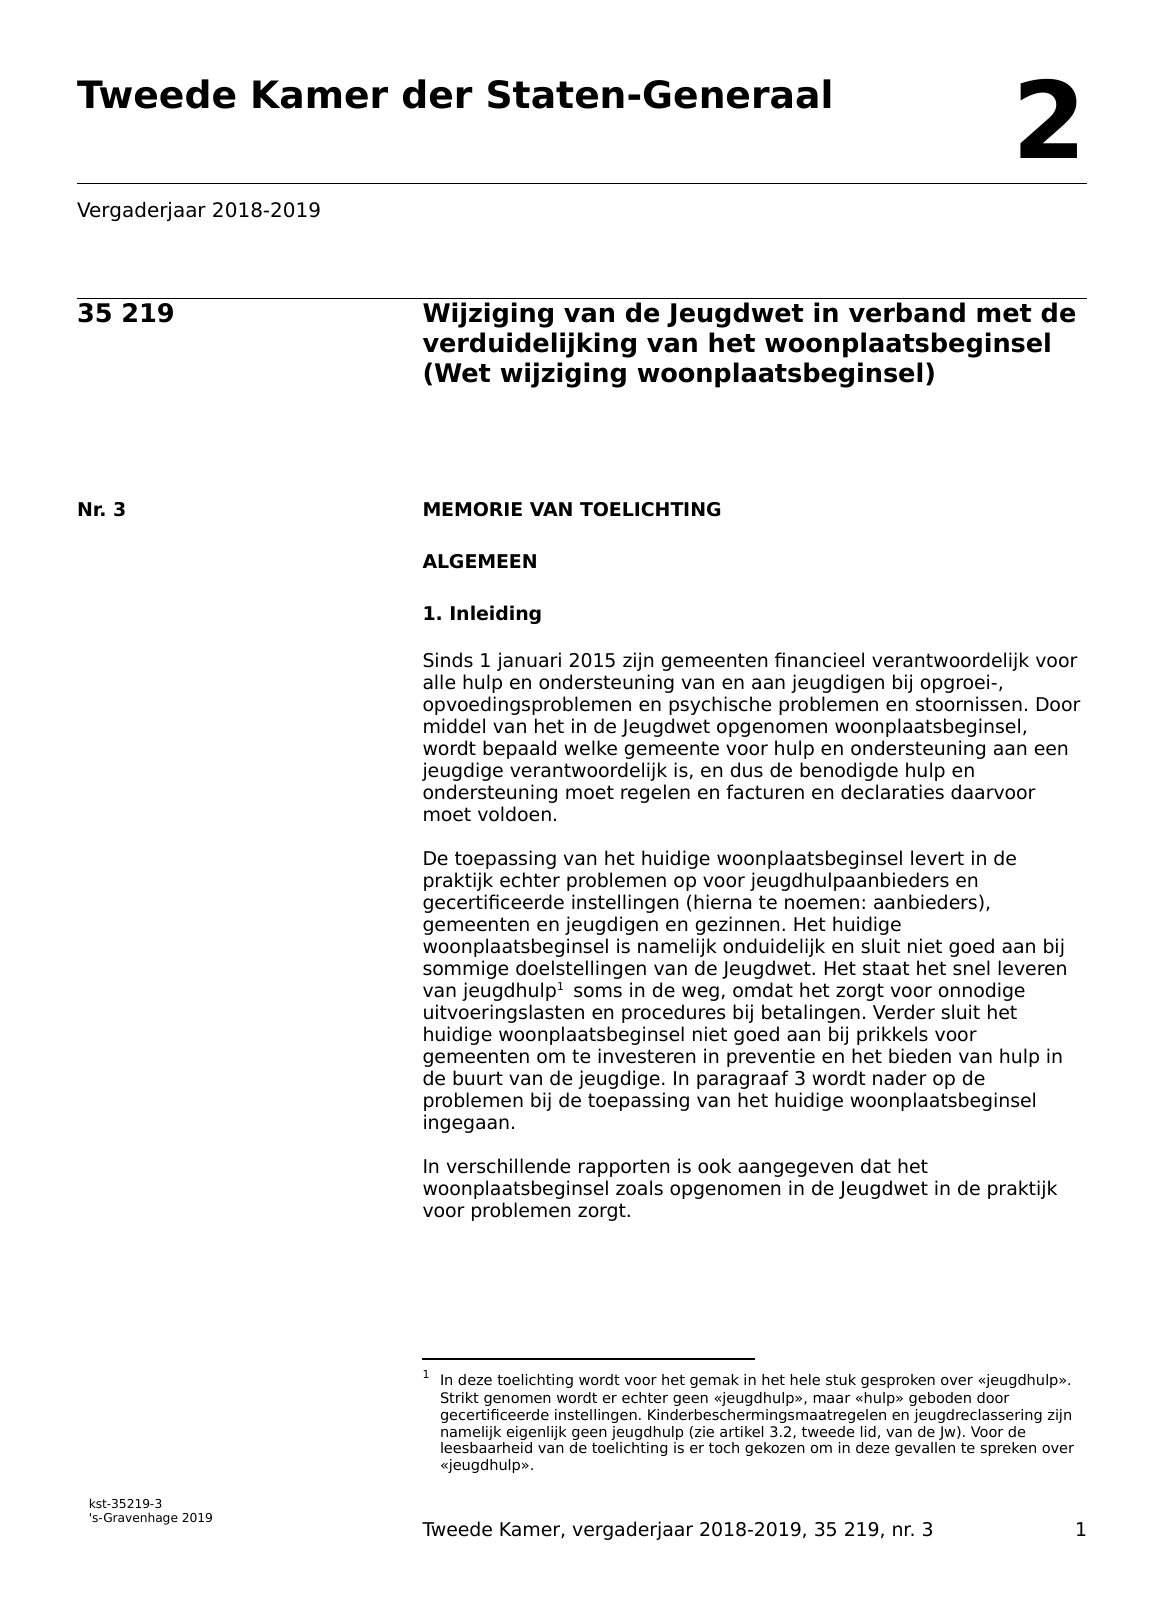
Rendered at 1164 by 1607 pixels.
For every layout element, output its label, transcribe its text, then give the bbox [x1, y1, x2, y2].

table_header Tweede Kamer der Staten-Generaal [77, 59, 886, 183]
table_header 2 [886, 59, 1087, 183]
text In verschillende rapporten is ook aangegeven dat het woonplaatsbeginsel zoals opgenomen in de Jeugdwet in de praktijk voor problemen zorgt. [422, 1156, 1087, 1222]
text Sinds 1 januari 2015 zijn gemeenten financieel verantwoordelijk voor alle hulp en ondersteuning van en aan jeugdigen bij opgroei-, opvoedingsproblemen en psychische problemen en stoornissen. Door middel van het in de Jeugdwet opgenomen woonplaatsbeginsel, wordt bepaald welke gemeente voor hulp en ondersteuning aan een jeugdige verantwoordelijk is, en dus de benodigde hulp en ondersteuning moet regelen en facturen en declaraties daarvoor moet voldoen. [422, 650, 1087, 826]
subtitle 35 219 Wijziging van de Jeugdwet in verband met de verduidelijking van het woonplaatsbeginsel (Wet wijziging woonplaatsbeginsel) [77, 299, 1087, 388]
subtitle Nr. 3 MEMORIE VAN TOELICHTING [77, 499, 1087, 521]
text kst-35219-3 [88, 1497, 323, 1511]
text 's-Gravenhage 2019 [88, 1511, 323, 1525]
text In deze toelichting wordt voor het gemak in het hele stuk gesproken over «jeugdhulp». Strikt genomen wordt er echter geen «jeugdhulp», maar «hulp» geboden door gecertificeerde instellingen. Kinderbeschermingsmaatregelen en jeugdreclassering zijn namelijk eigenlijk geen jeugdhulp (zie artikel 3.2, tweede lid, van de Jw). Voor de leesbaarheid van de toelichting is er toch gekozen om in deze gevallen te spreken over «jeugdhulp». [422, 1368, 1087, 1474]
text De toepassing van het huidige woonplaatsbeginsel levert in de praktijk echter problemen op voor jeugdhulpaanbieders en gecertificeerde instellingen (hierna te noemen: aanbieders), gemeenten en jeugdigen en gezinnen. Het huidige woonplaatsbeginsel is namelijk onduidelijk en sluit niet goed aan bij sommige doelstellingen van de Jeugdwet. Het staat het snel leveren van jeugdhulp soms in de weg, omdat het zorgt voor onnodige uitvoeringslasten en procedures bij betalingen. Verder sluit het huidige woonplaatsbeginsel niet goed aan bij prikkels voor gemeenten om te investeren in preventie en het bieden van hulp in de buurt van de jeugdige. In paragraaf 3 wordt nader op de problemen bij de toepassing van het huidige woonplaatsbeginsel ingegaan. [422, 848, 1087, 1134]
subtitle ALGEMEEN [422, 551, 1087, 573]
subtitle 1. Inleiding [422, 603, 1087, 625]
table_cell Vergaderjaar 2018-2019 [77, 184, 1087, 298]
